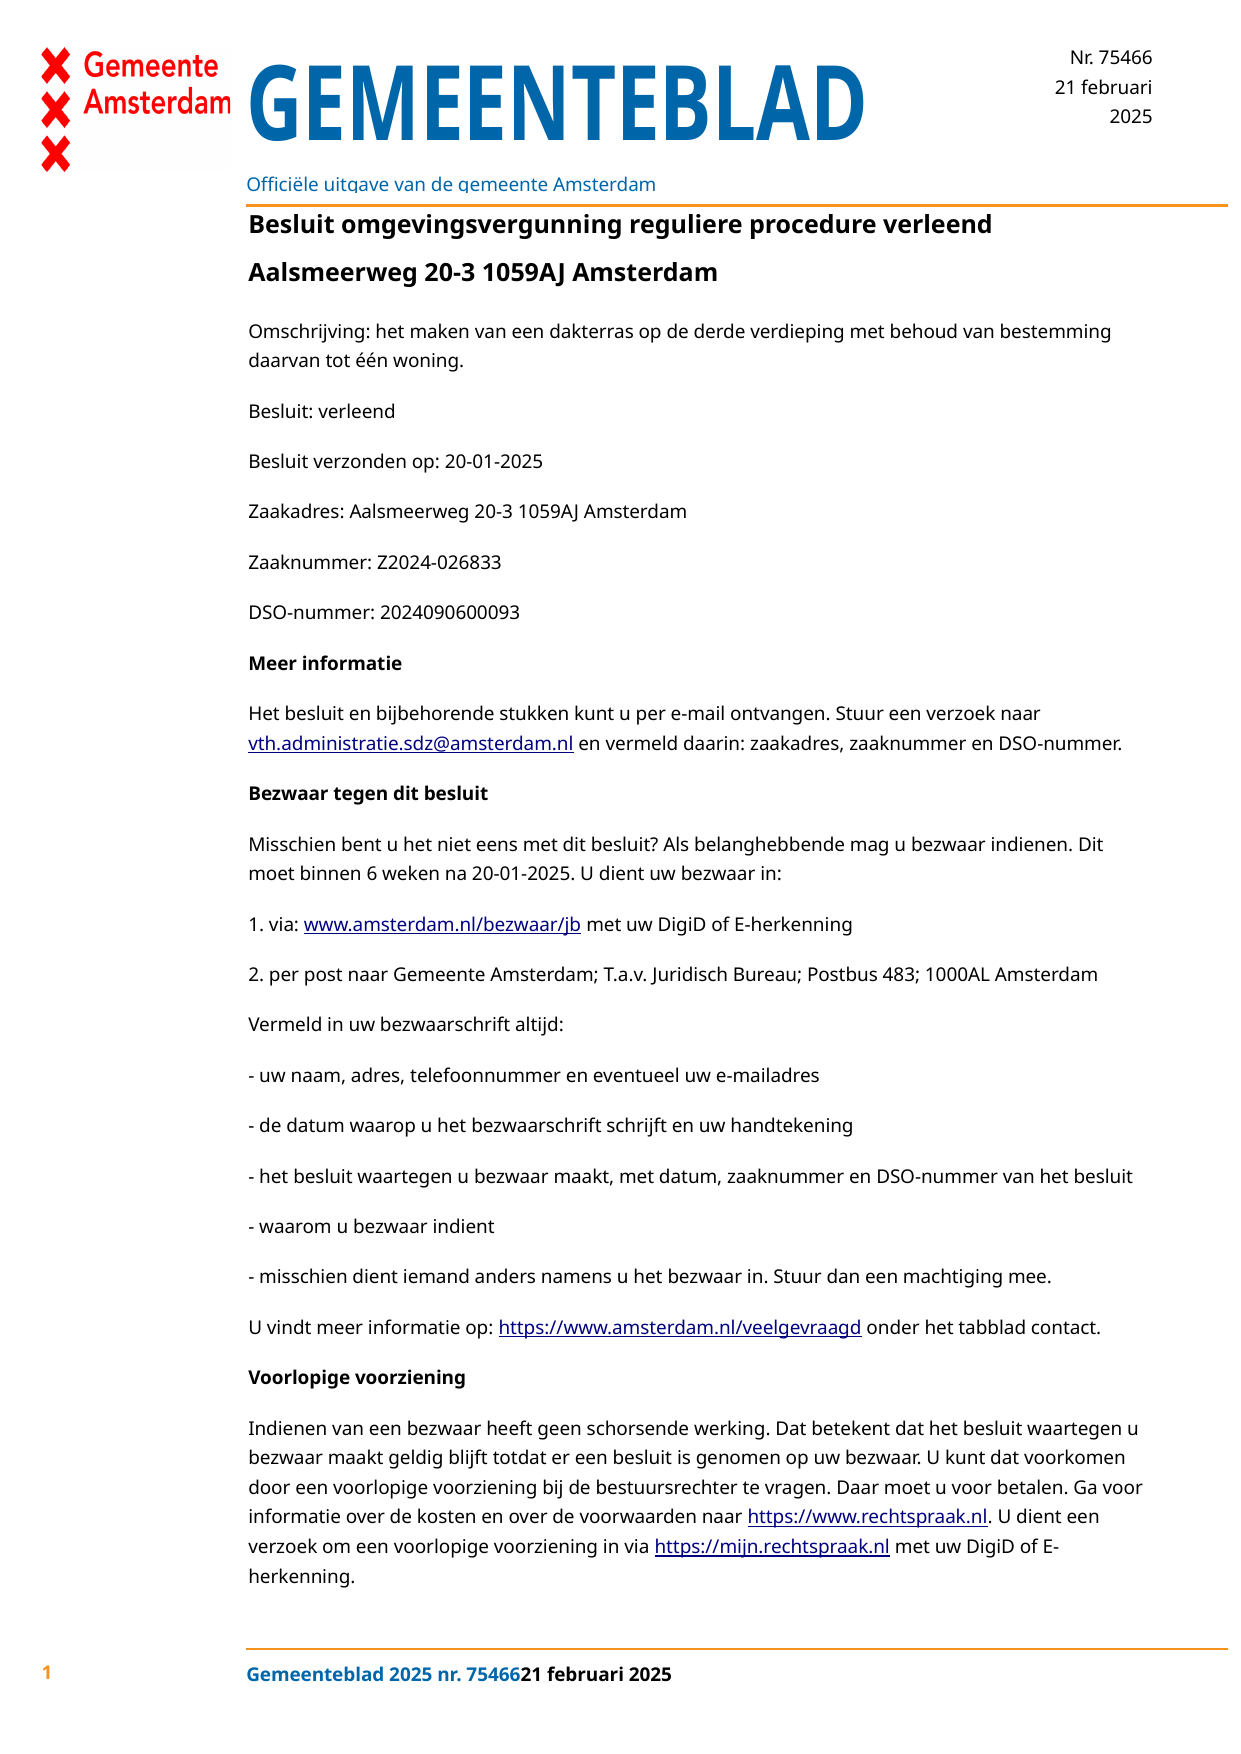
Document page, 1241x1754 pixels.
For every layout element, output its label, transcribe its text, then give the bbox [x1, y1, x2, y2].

text 1. via: www.amsterdam.nl/bezwaar/jb met uw DigiD of E-herkenning [248, 911, 1152, 937]
text Omschrijving: het maken van een dakterras op de derde verdieping met behoud van bestemming daarvan tot één woning. [248, 318, 1152, 373]
text DSO-nummer: 2024090600093 [248, 599, 1152, 625]
text Het besluit en bijbehorende stukken kunt u per e-mail ontvangen. Stuur een verzoek naar vth.administratie.sdz@amsterdam.nl en vermeld daarin: zaakadres, zaaknummer en DSO-nummer. [248, 700, 1152, 756]
text Voorlopige voorziening [248, 1364, 1152, 1390]
picture [41, 47, 231, 172]
text - waarom u bezwaar indient [248, 1213, 1152, 1239]
text - het besluit waartegen u bezwaar maakt, met datum, zaaknummer en DSO-nummer van het besluit [248, 1163, 1152, 1189]
text Zaaknummer: Z2024-026833 [248, 549, 1152, 575]
text Bezwaar tegen dit besluit [248, 780, 1152, 806]
text Meer informatie [248, 650, 1152, 676]
text Besluit verzonden op: 20-01-2025 [248, 448, 1152, 474]
text Vermeld in uw bezwaarschrift altijd: [248, 1012, 1152, 1037]
text U vindt meer informatie op: https://www.amsterdam.nl/veelgevraagd onder het tabblad contact. [248, 1314, 1152, 1340]
text 2. per post naar Gemeente Amsterdam; T.a.v. Juridisch Bureau; Postbus 483; 1000AL Amsterdam [248, 961, 1152, 987]
text - misschien dient iemand anders namens u het bezwaar in. Stuur dan een machtiging mee. [248, 1264, 1152, 1289]
text Indienen van een bezwaar heeft geen schorsende werking. Dat betekent dat het besluit waartegen u bezwaar maakt geldig blijft totdat er een besluit is genomen op uw bezwaar. U kunt dat voorkomen door een voorlopige voorziening bij de bestuursrechter te vragen. Daar moet u voor betalen. Ga voor informatie over de kosten en over de voorwaarden naar https://www.rechtspraak.nl. U dient een verzoek om een voorlopige voorziening in via https://mijn.rechtspraak.nl met uw DigiD of E-herkenning. [248, 1415, 1152, 1589]
text Zaakadres: Aalsmeerweg 20-3 1059AJ Amsterdam [248, 499, 1152, 524]
text Misschien bent u het niet eens met dit besluit? Als belanghebbende mag u bezwaar indienen. Dit moet binnen 6 weken na 20-01-2025. U dient uw bezwaar in: [248, 831, 1152, 886]
text - de datum waarop u het bezwaarschrift schrijft en uw handtekening [248, 1112, 1152, 1138]
text Besluit: verleend [248, 398, 1152, 424]
text Besluit omgevingsvergunning reguliere procedure verleend Aalsmeerweg 20-3 1059AJ Amsterdam [248, 207, 1152, 288]
text - uw naam, adres, telefoonnummer en eventueel uw e-mailadres [248, 1062, 1152, 1088]
